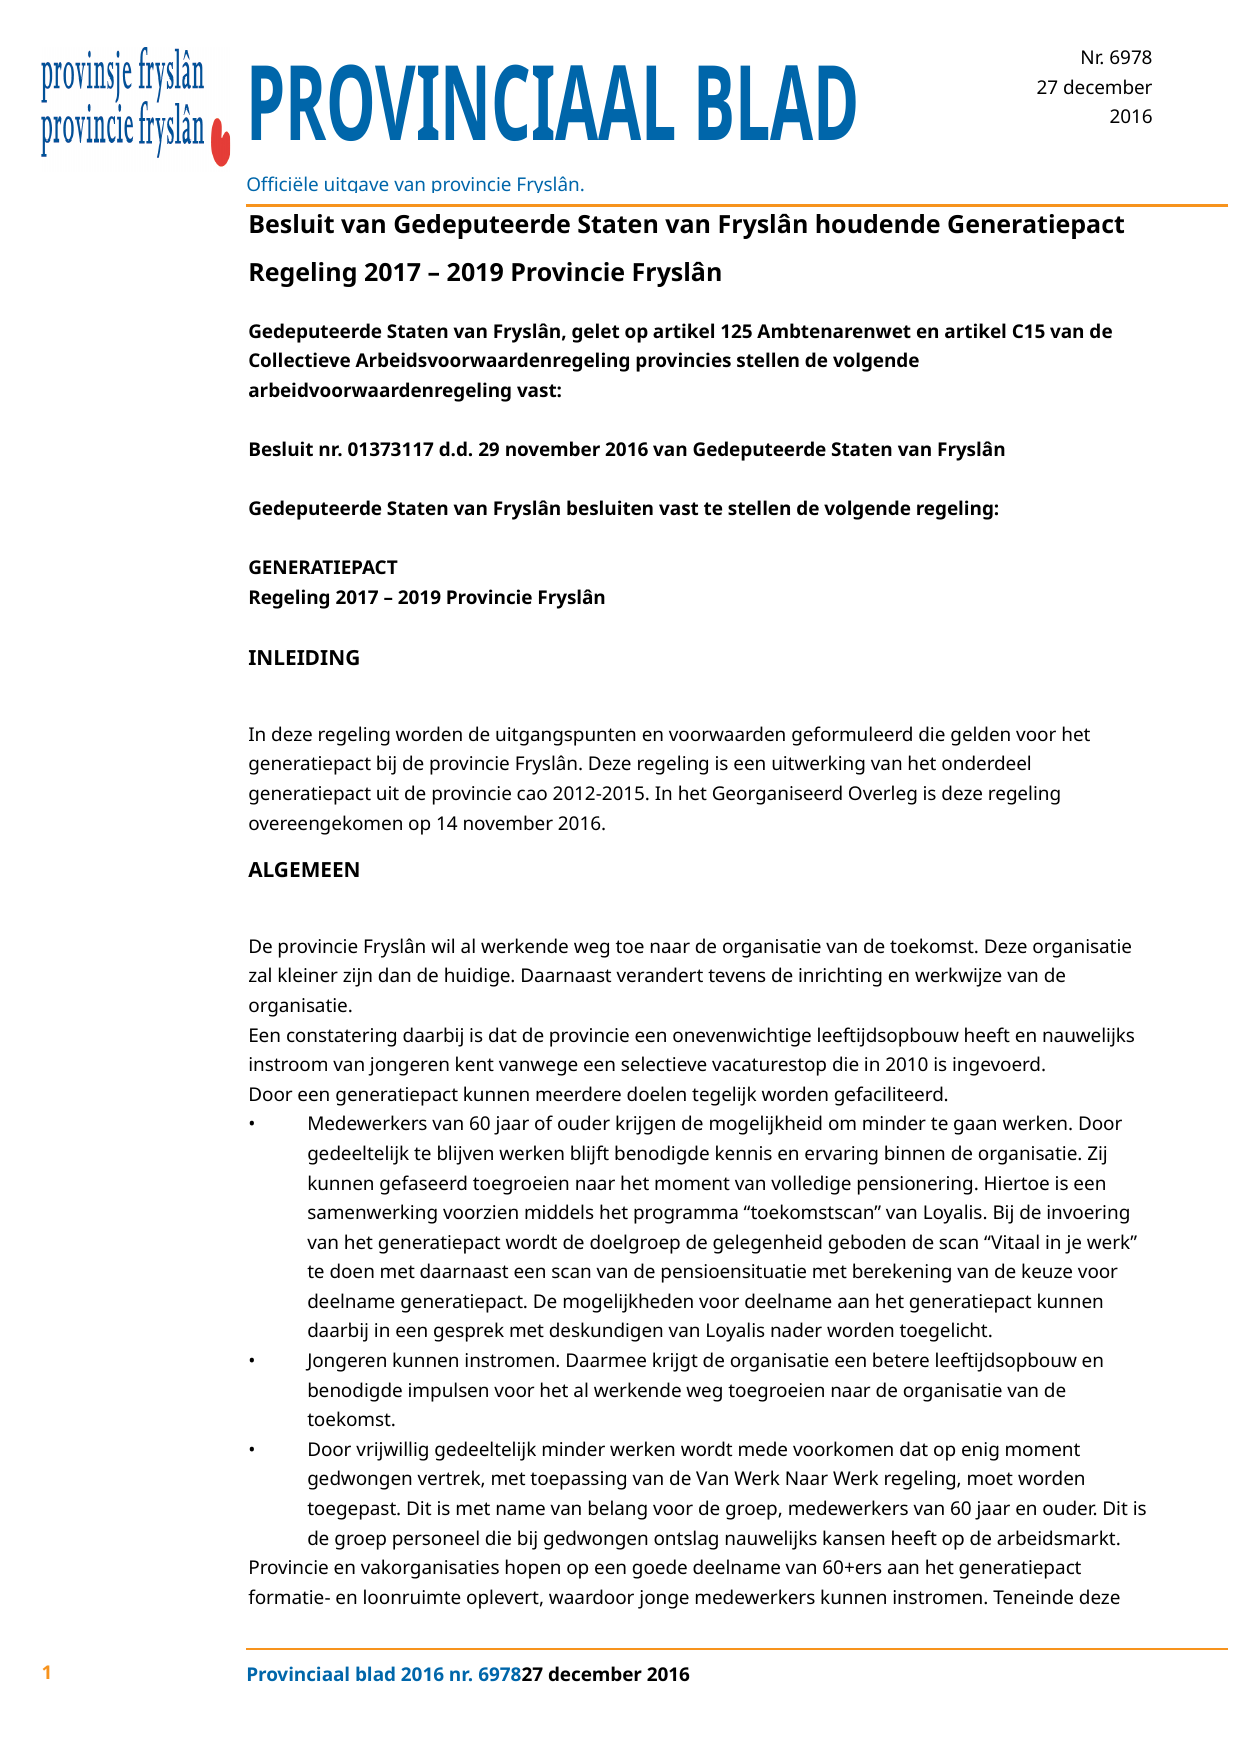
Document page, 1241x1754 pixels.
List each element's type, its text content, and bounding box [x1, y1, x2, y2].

text Besluit nr. 01373117 d.d. 29 november 2016 van Gedeputeerde Staten van Fryslân [248, 436, 1152, 462]
list Jongeren kunnen instromen. Daarmee krijgt de organisatie een betere leeftijdsopbouw en benodigde impulsen voor het al werkende weg toegroeien naar de organisatie van de toekomst. [248, 1347, 1152, 1432]
text Een constatering daarbij is dat de provincie een onevenwichtige leeftijdsopbouw heeft en nauwelijks instroom van jongeren kent vanwege een selectieve vacaturestop die in 2010 is ingevoerd. [248, 1022, 1152, 1077]
picture [41, 47, 231, 172]
text INLEIDING [248, 643, 1152, 672]
text ALGEMEEN [248, 855, 1152, 884]
text Gedeputeerde Staten van Fryslân besluiten vast te stellen de volgende regeling: [248, 495, 1152, 521]
text GENERATIEPACT [248, 554, 1152, 580]
text Provincie en vakorganisaties hopen op een goede deelname van 60+ers aan het generatiepact formatie- en loonruimte oplevert, waardoor jonge medewerkers kunnen instromen. Teneinde deze [248, 1554, 1152, 1610]
text In deze regeling worden de uitgangspunten en voorwaarden geformuleerd die gelden voor het generatiepact bij de provincie Fryslân. Deze regeling is een uitwerking van het onderdeel generatiepact uit de provincie cao 2012-2015. In het Georganiseerd Overleg is deze regeling overeengekomen op 14 november 2016. [248, 721, 1152, 836]
text Gedeputeerde Staten van Fryslân, gelet op artikel 125 Ambtenarenwet en artikel C15 van de Collectieve Arbeidsvoorwaardenregeling provincies stellen de volgende arbeidvoorwaardenregeling vast: [248, 318, 1152, 403]
list Medewerkers van 60 jaar of ouder krijgen de mogelijkheid om minder te gaan werken. Door gedeeltelijk te blijven werken blijft benodigde kennis en ervaring binnen de organisatie. Zij kunnen gefaseerd toegroeien naar het moment van volledige pensionering. Hiertoe is een samenwerking voorzien middels het programma “toekomstscan” van Loyalis. Bij de invoering van het generatiepact wordt de doelgroep de gelegenheid geboden de scan “Vitaal in je werk” te doen met daarnaast een scan van de pensioensituatie met berekening van de keuze voor deelname generatiepact. De mogelijkheden voor deelname aan het generatiepact kunnen daarbij in een gesprek met deskundigen van Loyalis nader worden toegelicht. [248, 1111, 1152, 1343]
text Door een generatiepact kunnen meerdere doelen tegelijk worden gefaciliteerd. [248, 1081, 1152, 1107]
text Besluit van Gedeputeerde Staten van Fryslân houdende Generatiepact Regeling 2017 – 2019 Provincie Fryslân [248, 207, 1152, 288]
text De provincie Fryslân wil al werkende weg toe naar de organisatie van de toekomst. Deze organisatie zal kleiner zijn dan de huidige. Daarnaast verandert tevens de inrichting en werkwijze van de organisatie. [248, 933, 1152, 1018]
text Regeling 2017 – 2019 Provincie Fryslân [248, 584, 1152, 610]
list Door vrijwillig gedeeltelijk minder werken wordt mede voorkomen dat op enig moment gedwongen vertrek, met toepassing van de Van Werk Naar Werk regeling, moet worden toegepast. Dit is met name van belang voor de groep, medewerkers van 60 jaar en ouder. Dit is de groep personeel die bij gedwongen ontslag nauwelijks kansen heeft op de arbeidsmarkt. [248, 1436, 1152, 1551]
